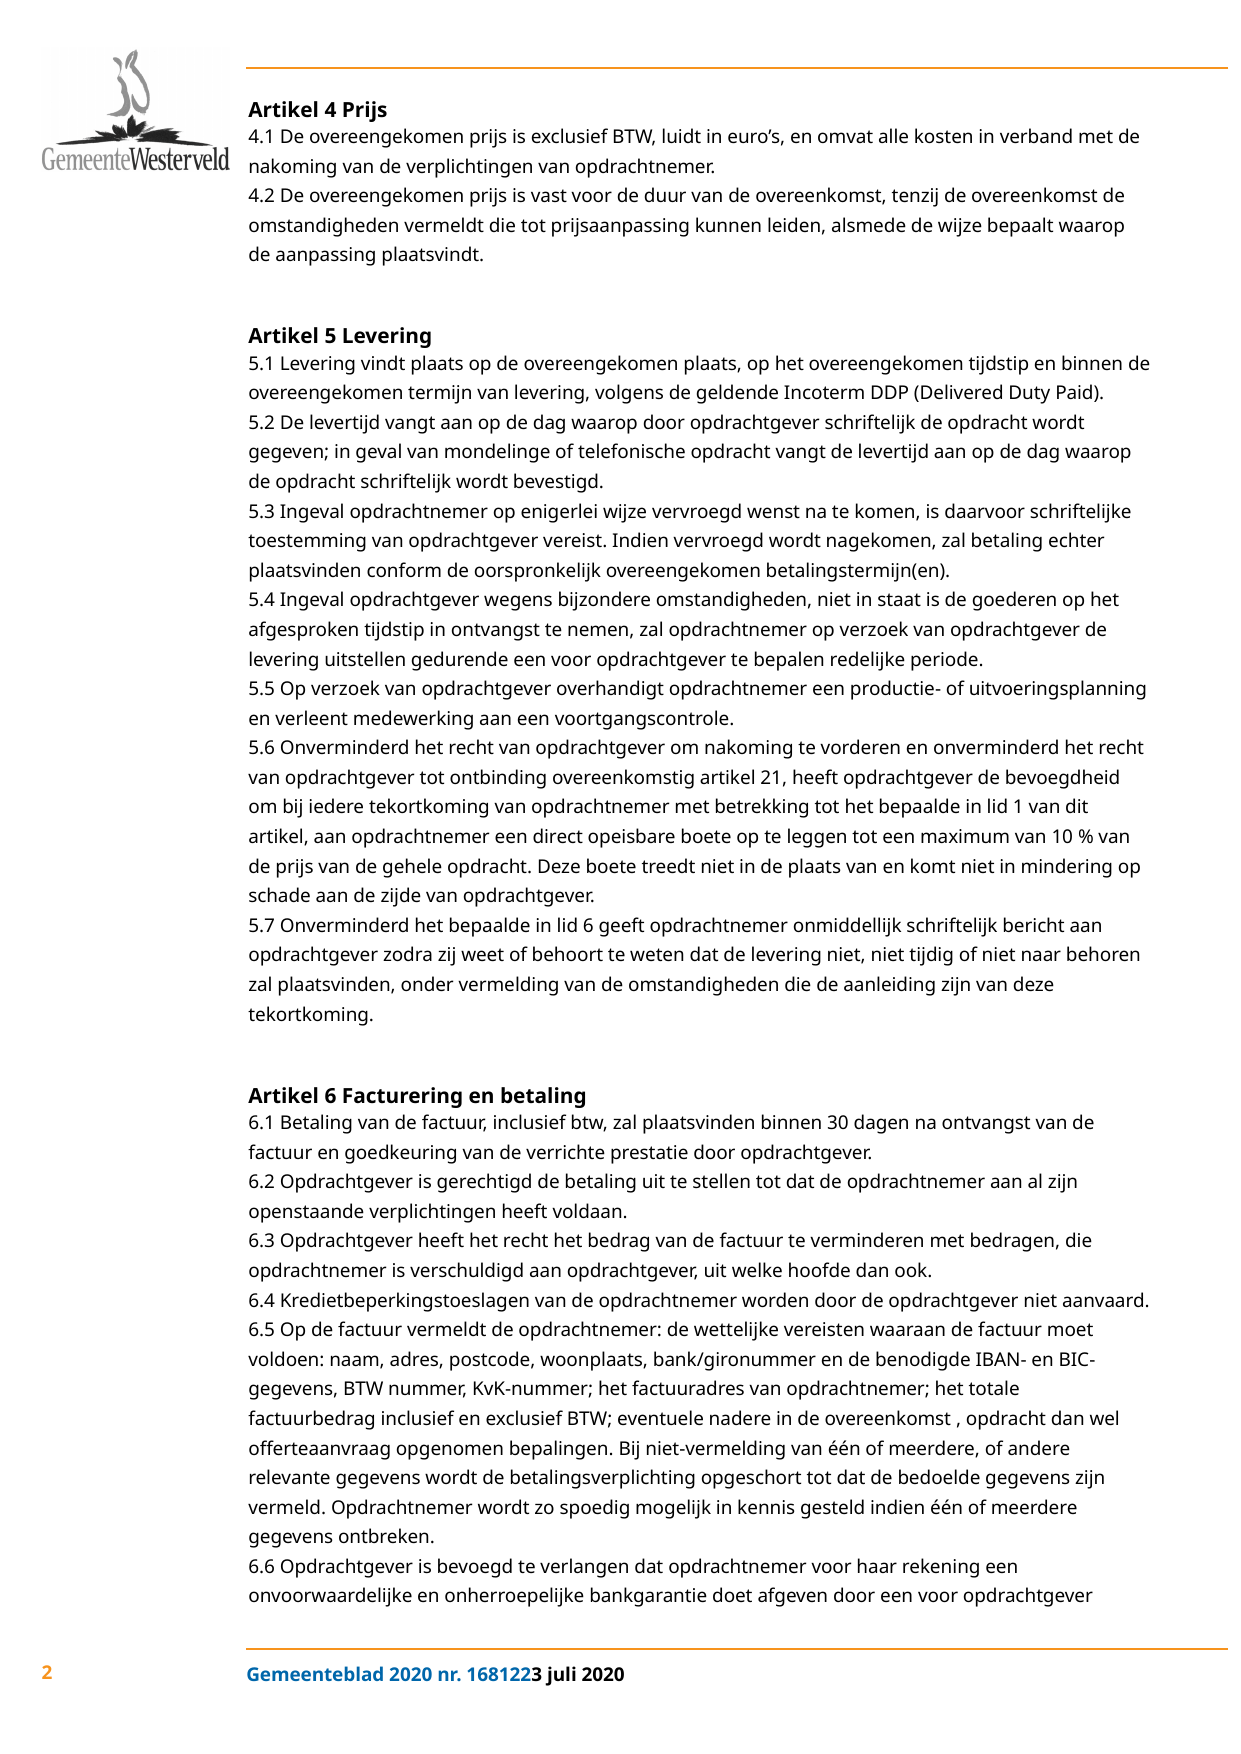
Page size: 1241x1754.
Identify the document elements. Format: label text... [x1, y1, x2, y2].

text 4.1 De overeengekomen prijs is exclusief BTW, luidt in euro’s, en omvat alle kosten in verband met de nakoming van de verplichtingen van opdrachtnemer. [248, 123, 1152, 178]
text 5.7 Onverminderd het bepaalde in lid 6 geeft opdrachtnemer onmiddellijk schriftelijk bericht aan opdrachtgever zodra zij weet of behoort te weten dat de levering niet, niet tijdig of niet naar behoren zal plaatsvinden, onder vermelding van de omstandigheden die de aanleiding zijn van deze tekortkoming. [248, 912, 1152, 1027]
text 6.2 Opdrachtgever is gerechtigd de betaling uit te stellen tot dat de opdrachtnemer aan al zijn openstaande verplichtingen heeft voldaan. [248, 1168, 1152, 1224]
text 5.5 Op verzoek van opdrachtgever overhandigt opdrachtnemer een productie- of uitvoeringsplanning en verleent medewerking aan een voortgangscontrole. [248, 675, 1152, 731]
picture [41, 47, 231, 172]
text 5.2 De levertijd vangt aan op de dag waarop door opdrachtgever schriftelijk de opdracht wordt gegeven; in geval van mondelinge of telefonische opdracht vangt de levertijd aan op de dag waarop de opdracht schriftelijk wordt bevestigd. [248, 409, 1152, 494]
text Artikel 6 Facturering en betaling [248, 1081, 1152, 1109]
text 6.1 Betaling van de factuur, inclusief btw, zal plaatsvinden binnen 30 dagen na ontvangst van de factuur en goedkeuring van de verrichte prestatie door opdrachtgever. [248, 1109, 1152, 1164]
text 5.3 Ingeval opdrachtnemer op enigerlei wijze vervroegd wenst na te komen, is daarvoor schriftelijke toestemming van opdrachtgever vereist. Indien vervroegd wordt nagekomen, zal betaling echter plaatsvinden conform de oorspronkelijk overeengekomen betalingstermijn(en). [248, 498, 1152, 583]
text 5.6 Onverminderd het recht van opdrachtgever om nakoming te vorderen en onverminderd het recht van opdrachtgever tot ontbinding overeenkomstig artikel 21, heeft opdrachtgever de bevoegdheid om bij iedere tekortkoming van opdrachtnemer met betrekking tot het bepaalde in lid 1 van dit artikel, aan opdrachtnemer een direct opeisbare boete op te leggen tot een maximum van 10 % van de prijs van de gehele opdracht. Deze boete treedt niet in de plaats van en komt niet in mindering op schade aan de zijde van opdrachtgever. [248, 734, 1152, 908]
text 6.5 Op de factuur vermeldt de opdrachtnemer: de wettelijke vereisten waaraan de factuur moet voldoen: naam, adres, postcode, woonplaats, bank/gironummer en de benodigde IBAN- en BIC-gegevens, BTW nummer, KvK-nummer; het factuuradres van opdrachtnemer; het totale factuurbedrag inclusief en exclusief BTW; eventuele nadere in de overeenkomst , opdracht dan wel offerteaanvraag opgenomen bepalingen. Bij niet-vermelding van één of meerdere, of andere relevante gegevens wordt de betalingsverplichting opgeschort tot dat de bedoelde gegevens zijn vermeld. Opdrachtnemer wordt zo spoedig mogelijk in kennis gesteld indien één of meerdere gegevens ontbreken. [248, 1316, 1152, 1549]
text 6.4 Kredietbeperkingstoeslagen van de opdrachtnemer worden door de opdrachtgever niet aanvaard. [248, 1287, 1152, 1312]
text 6.6 Opdrachtgever is bevoegd te verlangen dat opdrachtnemer voor haar rekening een onvoorwaardelijke en onherroepelijke bankgarantie doet afgeven door een voor opdrachtgever [248, 1553, 1152, 1608]
text 5.1 Levering vindt plaats op de overeengekomen plaats, op het overeengekomen tijdstip en binnen de overeengekomen termijn van levering, volgens de geldende Incoterm DDP (Delivered Duty Paid). [248, 350, 1152, 405]
text 6.3 Opdrachtgever heeft het recht het bedrag van de factuur te verminderen met bedragen, die opdrachtnemer is verschuldigd aan opdrachtgever, uit welke hoofde dan ook. [248, 1228, 1152, 1283]
text Artikel 4 Prijs [248, 95, 1152, 123]
text 5.4 Ingeval opdrachtgever wegens bijzondere omstandigheden, niet in staat is de goederen op het afgesproken tijdstip in ontvangst te nemen, zal opdrachtnemer op verzoek van opdrachtgever de levering uitstellen gedurende een voor opdrachtgever te bepalen redelijke periode. [248, 587, 1152, 672]
text 4.2 De overeengekomen prijs is vast voor de duur van de overeenkomst, tenzij de overeenkomst de omstandigheden vermeldt die tot prijsaanpassing kunnen leiden, alsmede de wijze bepaalt waarop de aanpassing plaatsvindt. [248, 182, 1152, 267]
text Artikel 5 Levering [248, 322, 1152, 350]
